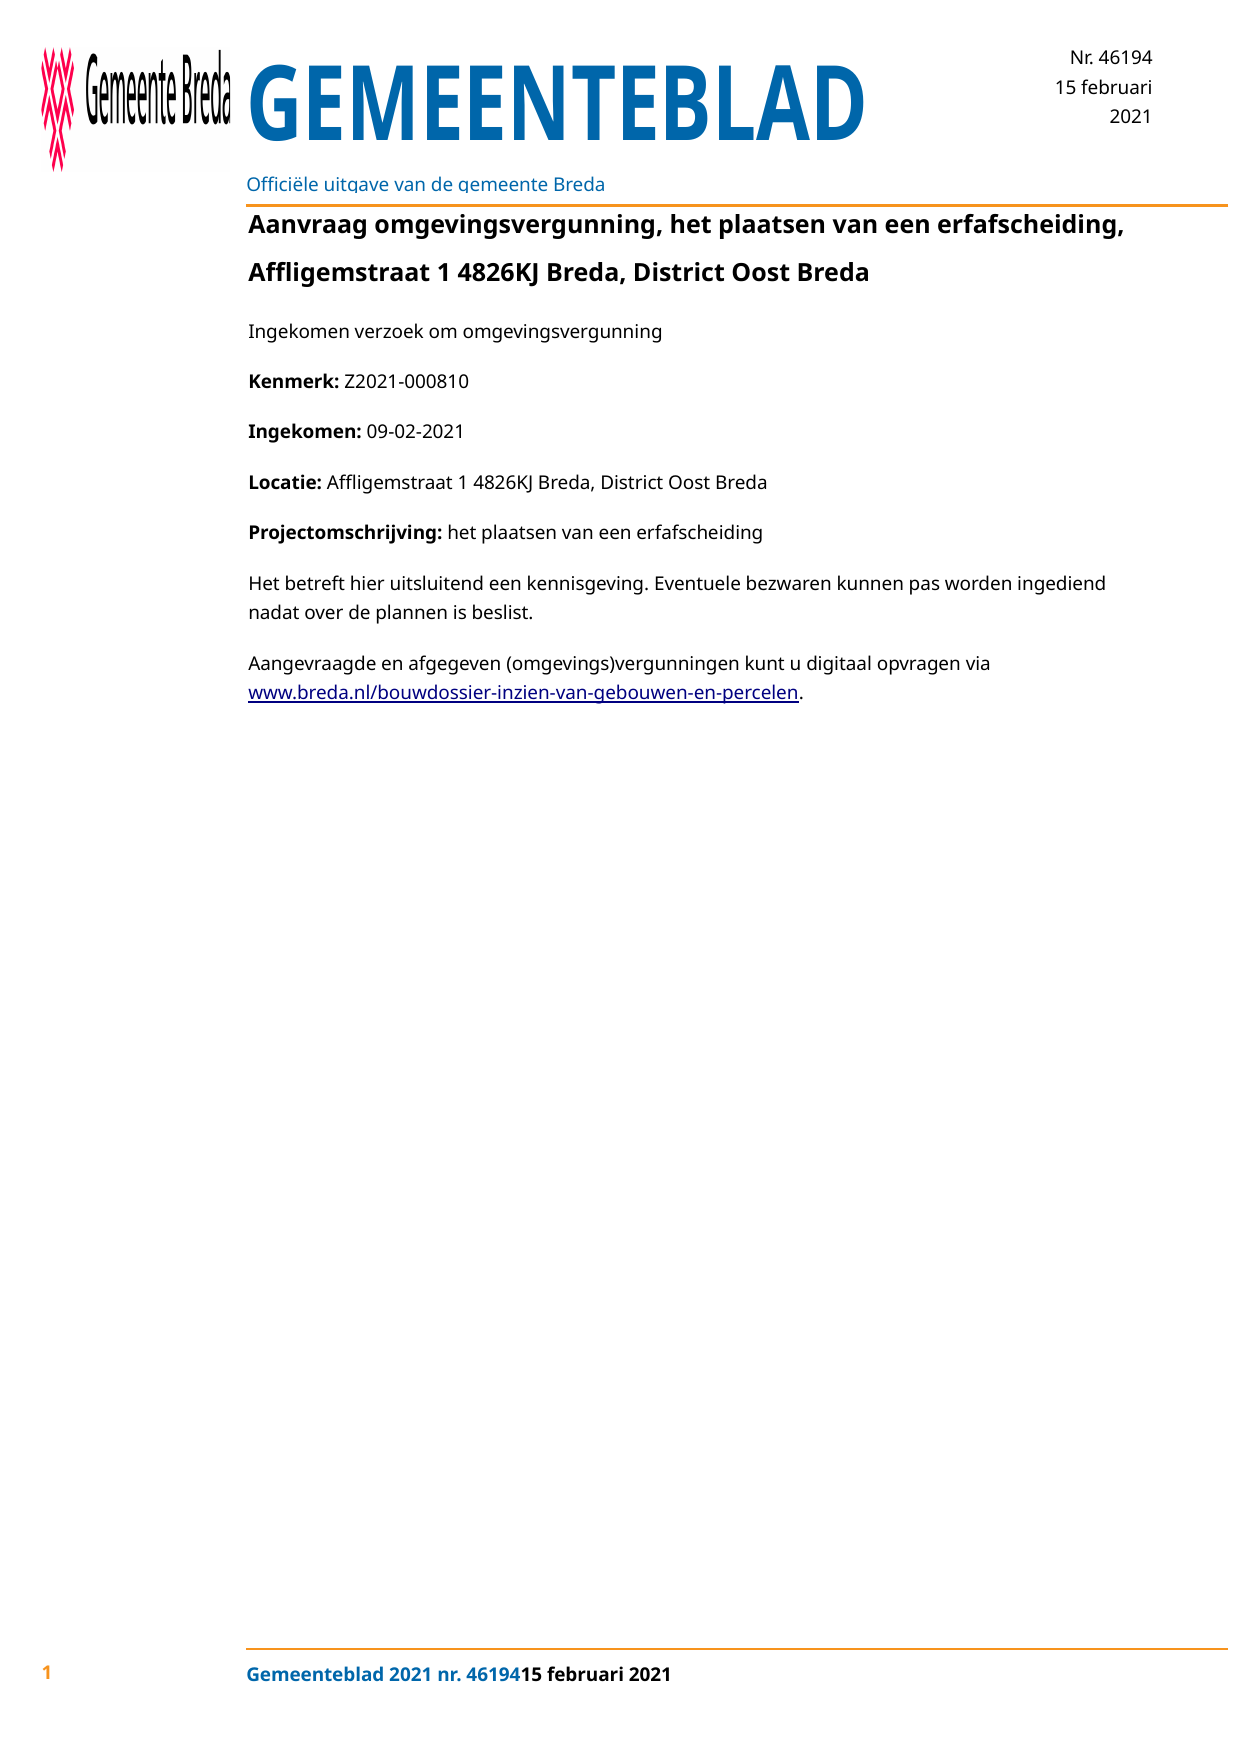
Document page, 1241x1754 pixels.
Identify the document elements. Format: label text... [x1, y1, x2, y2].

picture [41, 47, 231, 172]
text Aanvraag omgevingsvergunning, het plaatsen van een erfafscheiding, Affligemstraat 1 4826KJ Breda, District Oost Breda [248, 207, 1152, 288]
text Het betreft hier uitsluitend een kennisgeving. Eventuele bezwaren kunnen pas worden ingediend nadat over de plannen is beslist. [248, 570, 1152, 625]
text Ingekomen verzoek om omgevingsvergunning [248, 318, 1152, 344]
text Locatie: Affligemstraat 1 4826KJ Breda, District Oost Breda [248, 469, 1152, 495]
text Aangevraagde en afgegeven (omgevings)vergunningen kunt u digitaal opvragen via www.breda.nl/bouwdossier-inzien-van-gebouwen-en-percelen. [248, 650, 1152, 705]
text Projectomschrijving: het plaatsen van een erfafscheiding [248, 519, 1152, 545]
text Kenmerk: Z2021-000810 [248, 368, 1152, 394]
text Ingekomen: 09-02-2021 [248, 419, 1152, 444]
